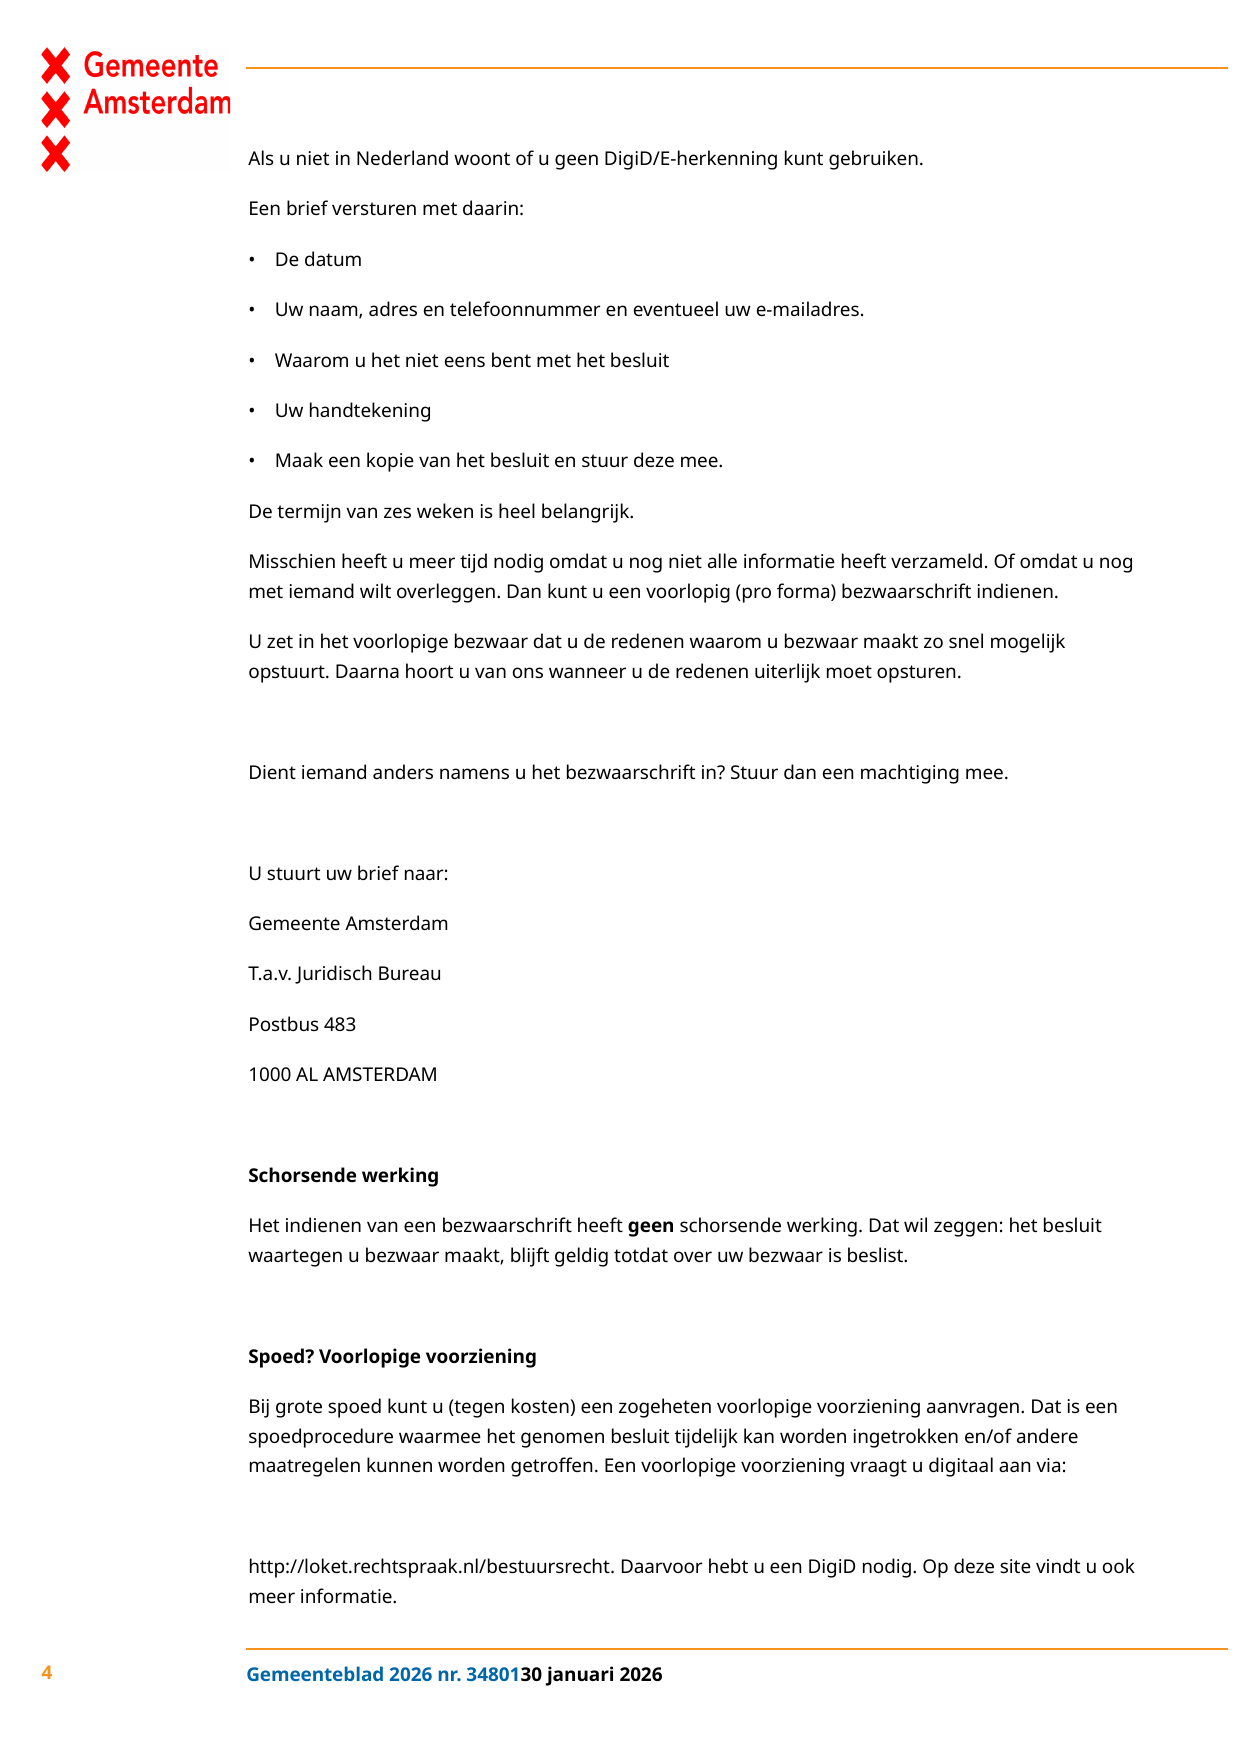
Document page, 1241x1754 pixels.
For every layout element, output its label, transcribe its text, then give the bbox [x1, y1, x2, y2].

text U stuurt uw brief naar: [248, 860, 1152, 886]
text Bij grote spoed kunt u (tegen kosten) een zogeheten voorlopige voorziening aanvragen. Dat is een spoedprocedure waarmee het genomen besluit tijdelijk kan worden ingetrokken en/of andere maatregelen kunnen worden getroffen. Een voorlopige voorziening vraagt u digitaal aan via: [248, 1393, 1152, 1478]
text Misschien heeft u meer tijd nodig omdat u nog niet alle informatie heeft verzameld. Of omdat u nog met iemand wilt overleggen. Dan kunt u een voorlopig (pro forma) bezwaarschrift indienen. [248, 548, 1152, 604]
text U zet in het voorlopige bezwaar dat u de redenen waarom u bezwaar maakt zo snel mogelijk opstuurt. Daarna hoort u van ons wanneer u de redenen uiterlijk moet opsturen. [248, 628, 1152, 684]
text http://loket.rechtspraak.nl/bestuursrecht. Daarvoor hebt u een DigiD nodig. Op deze site vindt u ook meer informatie. [248, 1553, 1152, 1609]
text Spoed? Voorlopige voorziening [248, 1343, 1152, 1369]
text Als u niet in Nederland woont of u geen DigiD/E-herkenning kunt gebruiken. [248, 145, 1152, 171]
text Dient iemand anders namens u het bezwaarschrift in? Stuur dan een machtiging mee. [248, 759, 1152, 785]
text De termijn van zes weken is heel belangrijk. [248, 498, 1152, 524]
text • Waarom u het niet eens bent met het besluit [248, 347, 1152, 373]
text • Uw naam, adres en telefoonnummer en eventueel uw e-mailadres. [248, 296, 1152, 322]
text • Maak een kopie van het besluit en stuur deze mee. [248, 448, 1152, 473]
text Postbus 483 [248, 1011, 1152, 1037]
text Schorsende werking [248, 1162, 1152, 1188]
text Het indienen van een bezwaarschrift heeft geen schorsende werking. Dat wil zeggen: het besluit waartegen u bezwaar maakt, blijft geldig totdat over uw bezwaar is beslist. [248, 1213, 1152, 1268]
text • Uw handtekening [248, 397, 1152, 423]
text 1000 AL AMSTERDAM [248, 1061, 1152, 1087]
text Een brief versturen met daarin: [248, 196, 1152, 221]
text T.a.v. Juridisch Bureau [248, 961, 1152, 986]
text Gemeente Amsterdam [248, 910, 1152, 936]
picture [41, 47, 231, 172]
text • De datum [248, 246, 1152, 272]
